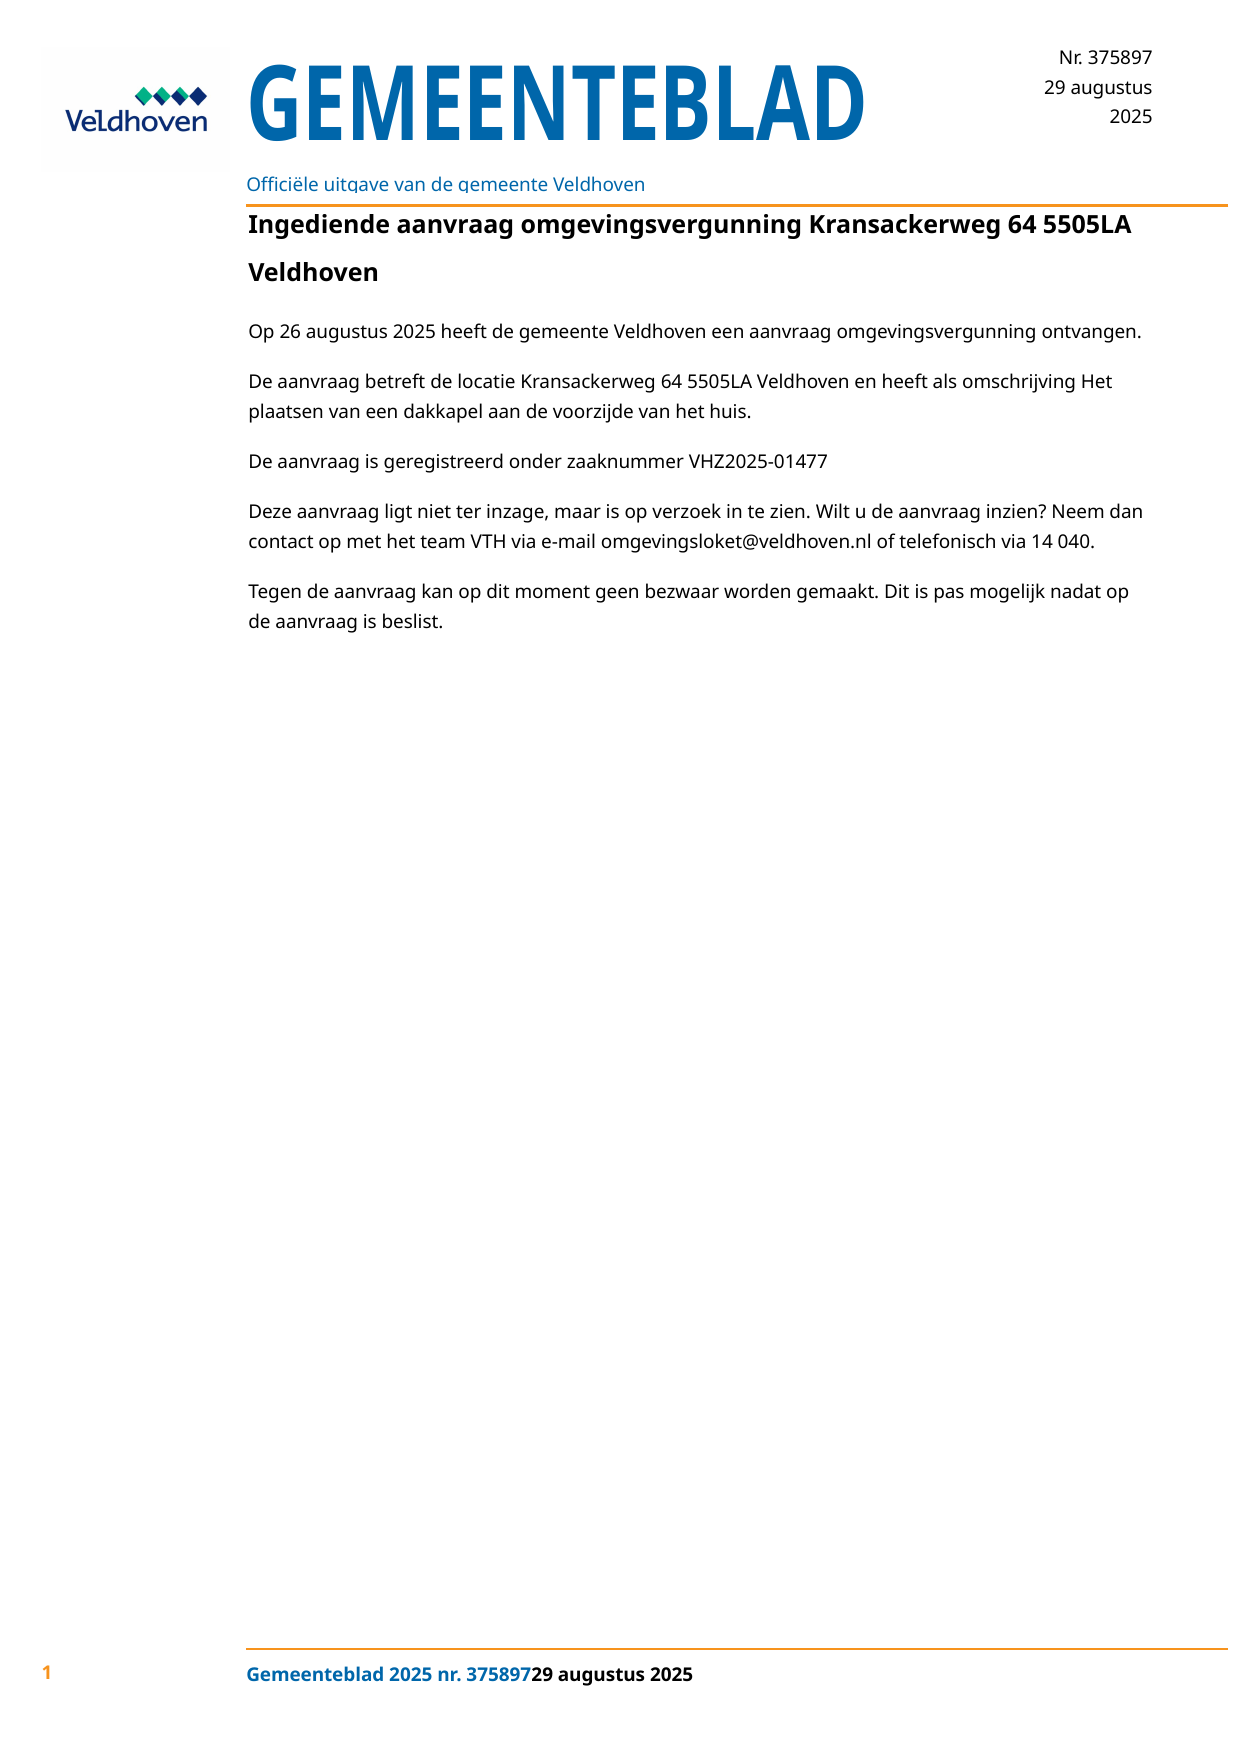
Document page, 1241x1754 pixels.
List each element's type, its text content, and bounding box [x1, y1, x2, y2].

text Ingediende aanvraag omgevingsvergunning Kransackerweg 64 5505LA Veldhoven [248, 207, 1152, 288]
text De aanvraag is geregistreerd onder zaaknummer VHZ2025-01477 [248, 448, 1152, 474]
text Tegen de aanvraag kan op dit moment geen bezwaar worden gemaakt. Dit is pas mogelijk nadat op de aanvraag is beslist. [248, 579, 1152, 634]
picture [41, 47, 231, 172]
text De aanvraag betreft de locatie Kransackerweg 64 5505LA Veldhoven en heeft als omschrijving Het plaatsen van een dakkapel aan de voorzijde van het huis. [248, 368, 1152, 424]
text Op 26 augustus 2025 heeft de gemeente Veldhoven een aanvraag omgevingsvergunning ontvangen. [248, 318, 1152, 344]
text Deze aanvraag ligt niet ter inzage, maar is op verzoek in te zien. Wilt u de aanvraag inzien? Neem dan contact op met het team VTH via e-mail omgevingsloket@veldhoven.nl of telefonisch via 14 040. [248, 499, 1152, 554]
